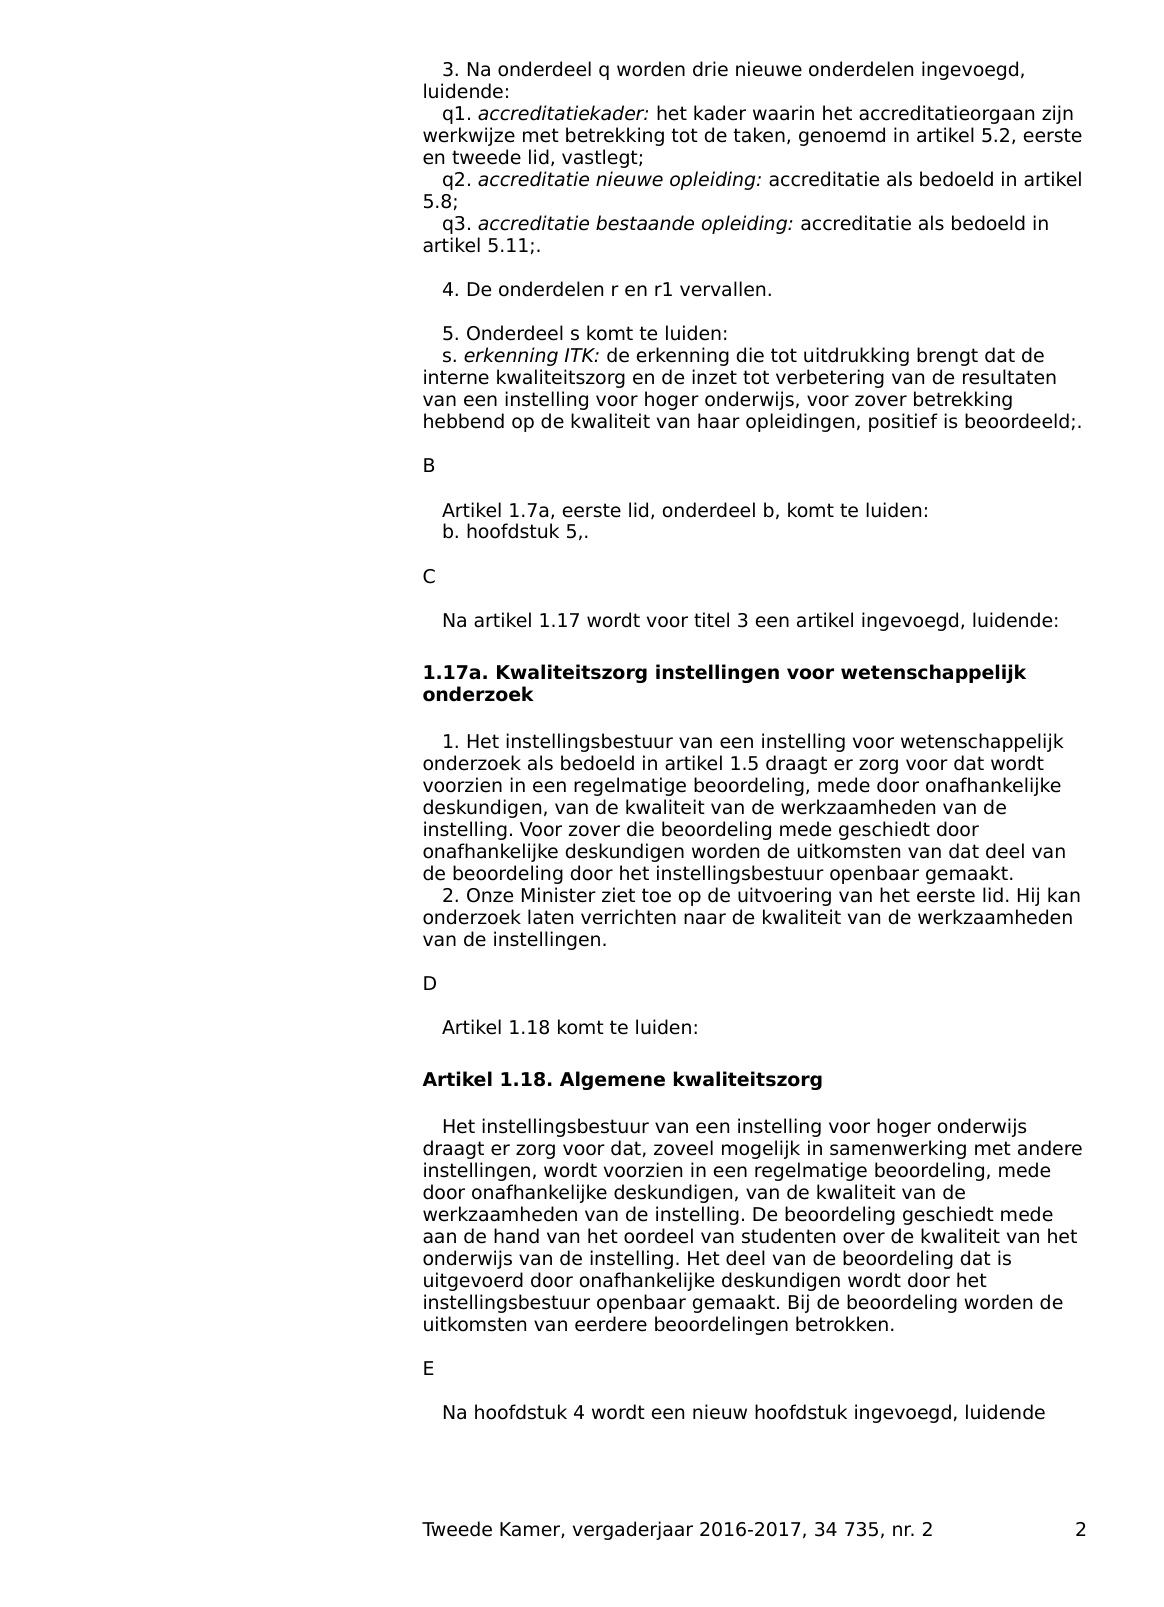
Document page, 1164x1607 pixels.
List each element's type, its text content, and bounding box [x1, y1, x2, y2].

text C [422, 566, 1087, 588]
text 3. Na onderdeel q worden drie nieuwe onderdelen ingevoegd, luidende: [422, 59, 1087, 103]
text Na hoofdstuk 4 wordt een nieuw hoofdstuk ingevoegd, luidende [422, 1402, 1087, 1424]
text 5. Onderdeel s komt te luiden: [422, 323, 1087, 345]
text q2. accreditatie nieuwe opleiding: accreditatie als bedoeld in artikel 5.8; [422, 169, 1087, 213]
text Artikel 1.7a, eerste lid, onderdeel b, komt te luiden: [422, 499, 1087, 521]
text 4. De onderdelen r en r1 vervallen. [422, 279, 1087, 301]
text 2. Onze Minister ziet toe op de uitvoering van het eerste lid. Hij kan onderzoek laten verrichten naar de kwaliteit van de werkzaamheden van de instellingen. [422, 884, 1087, 951]
text q1. accreditatiekader: het kader waarin het accreditatieorgaan zijn werkwijze met betrekking tot de taken, genoemd in artikel 5.2, eerste en tweede lid, vastlegt; [422, 103, 1087, 169]
text E [422, 1358, 1087, 1380]
text q3. accreditatie bestaande opleiding: accreditatie als bedoeld in artikel 5.11;. [422, 213, 1087, 257]
text D [422, 973, 1087, 995]
text b. hoofdstuk 5,. [422, 521, 1087, 543]
subtitle 1.17a. Kwaliteitszorg instellingen voor wetenschappelijk onderzoek [422, 662, 1087, 706]
subtitle Artikel 1.18. Algemene kwaliteitszorg [422, 1069, 1087, 1091]
text Het instellingsbestuur van een instelling voor hoger onderwijs draagt er zorg voor dat, zoveel mogelijk in samenwerking met andere instellingen, wordt voorzien in een regelmatige beoordeling, mede door onafhankelijke deskundigen, van de kwaliteit van de werkzaamheden van de instelling. De beoordeling geschiedt mede aan de hand van het oordeel van studenten over de kwaliteit van het onderwijs van de instelling. Het deel van de beoordeling dat is uitgevoerd door onafhankelijke deskundigen wordt door het instellingsbestuur openbaar gemaakt. Bij de beoordeling worden de uitkomsten van eerdere beoordelingen betrokken. [422, 1116, 1087, 1336]
text s. erkenning ITK: de erkenning die tot uitdrukking brengt dat de interne kwaliteitszorg en de inzet tot verbetering van de resultaten van een instelling voor hoger onderwijs, voor zover betrekking hebbend op de kwaliteit van haar opleidingen, positief is beoordeeld;. [422, 345, 1087, 433]
text Artikel 1.18 komt te luiden: [422, 1017, 1087, 1039]
text Na artikel 1.17 wordt voor titel 3 een artikel ingevoegd, luidende: [422, 610, 1087, 632]
text B [422, 455, 1087, 477]
text 1. Het instellingsbestuur van een instelling voor wetenschappelijk onderzoek als bedoeld in artikel 1.5 draagt er zorg voor dat wordt voorzien in een regelmatige beoordeling, mede door onafhankelijke deskundigen, van de kwaliteit van de werkzaamheden van de instelling. Voor zover die beoordeling mede geschiedt door onafhankelijke deskundigen worden de uitkomsten van dat deel van de beoordeling door het instellingsbestuur openbaar gemaakt. [422, 731, 1087, 884]
